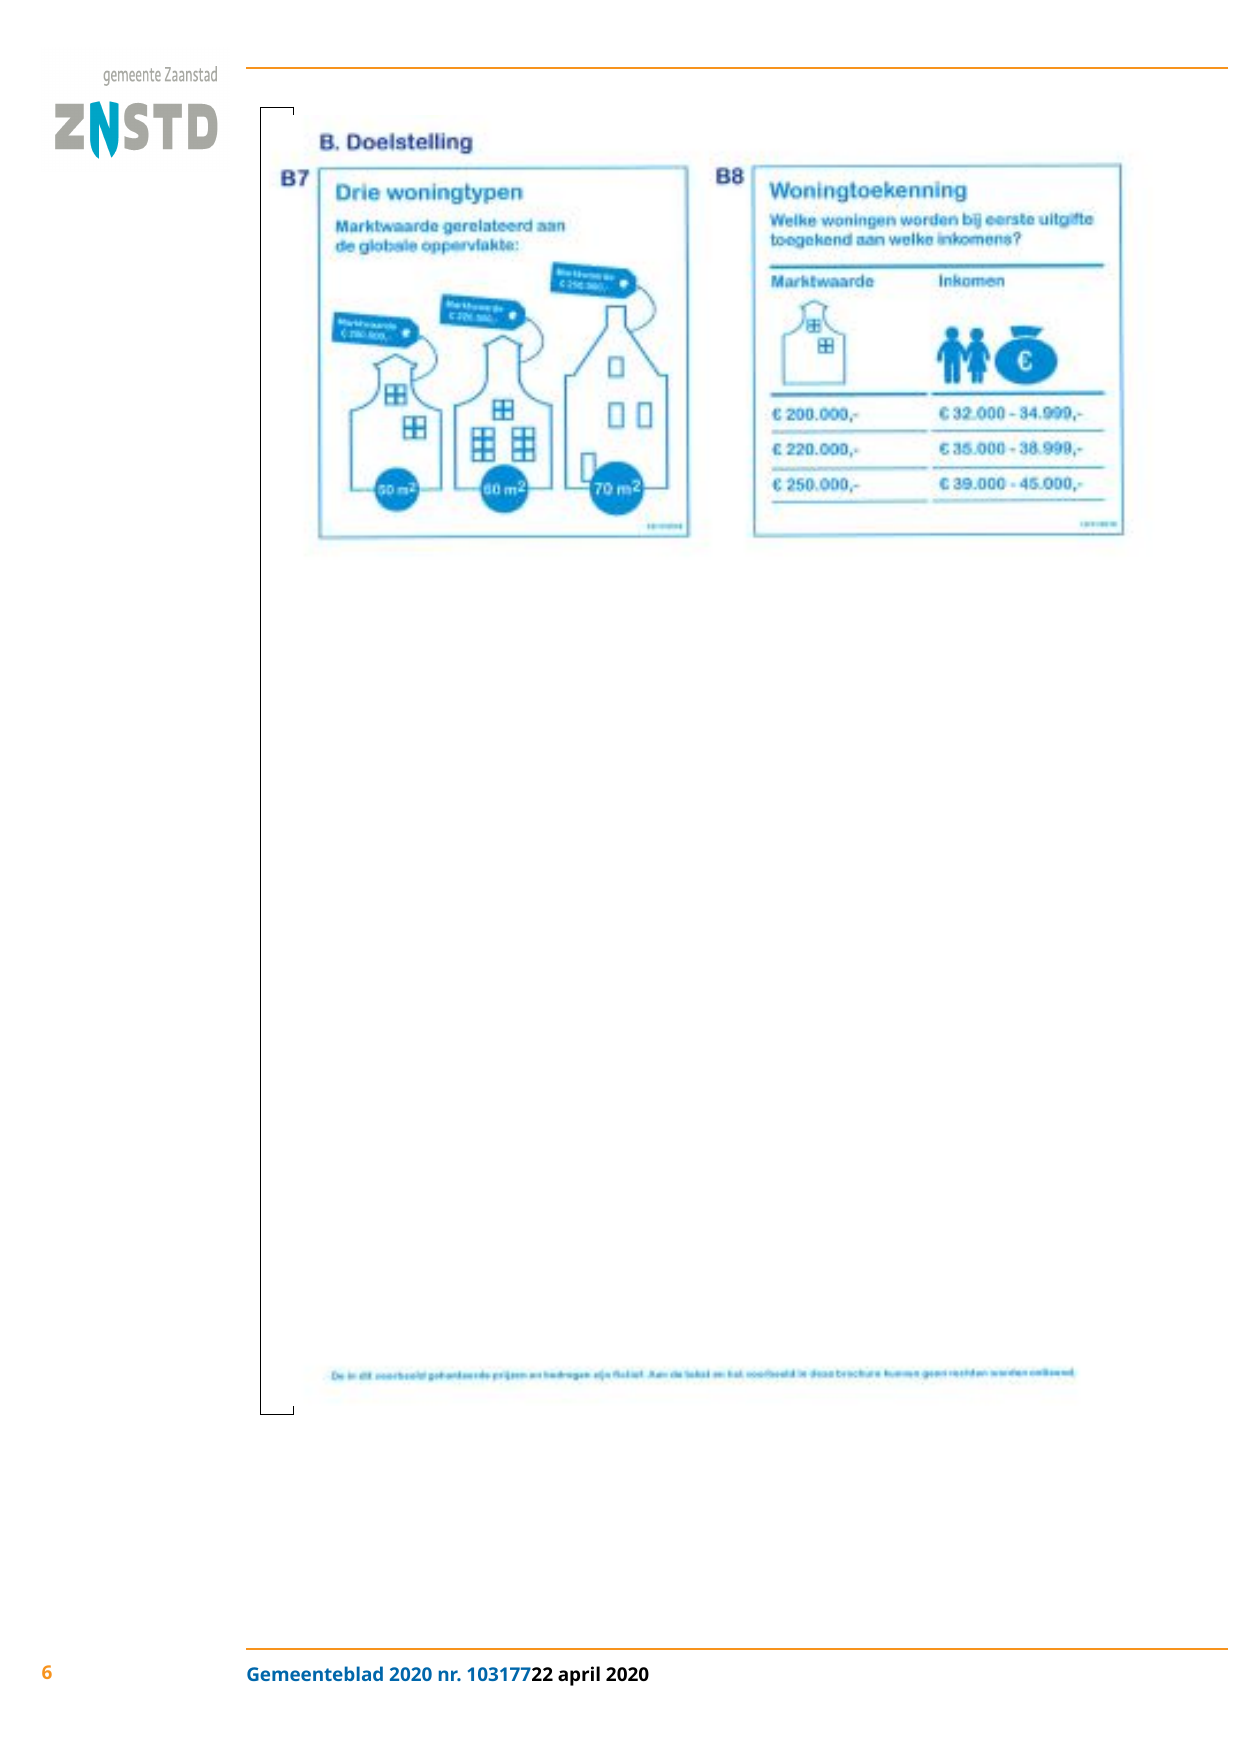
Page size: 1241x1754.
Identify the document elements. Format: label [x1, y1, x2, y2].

picture [268, 115, 1173, 1406]
picture [41, 47, 231, 172]
